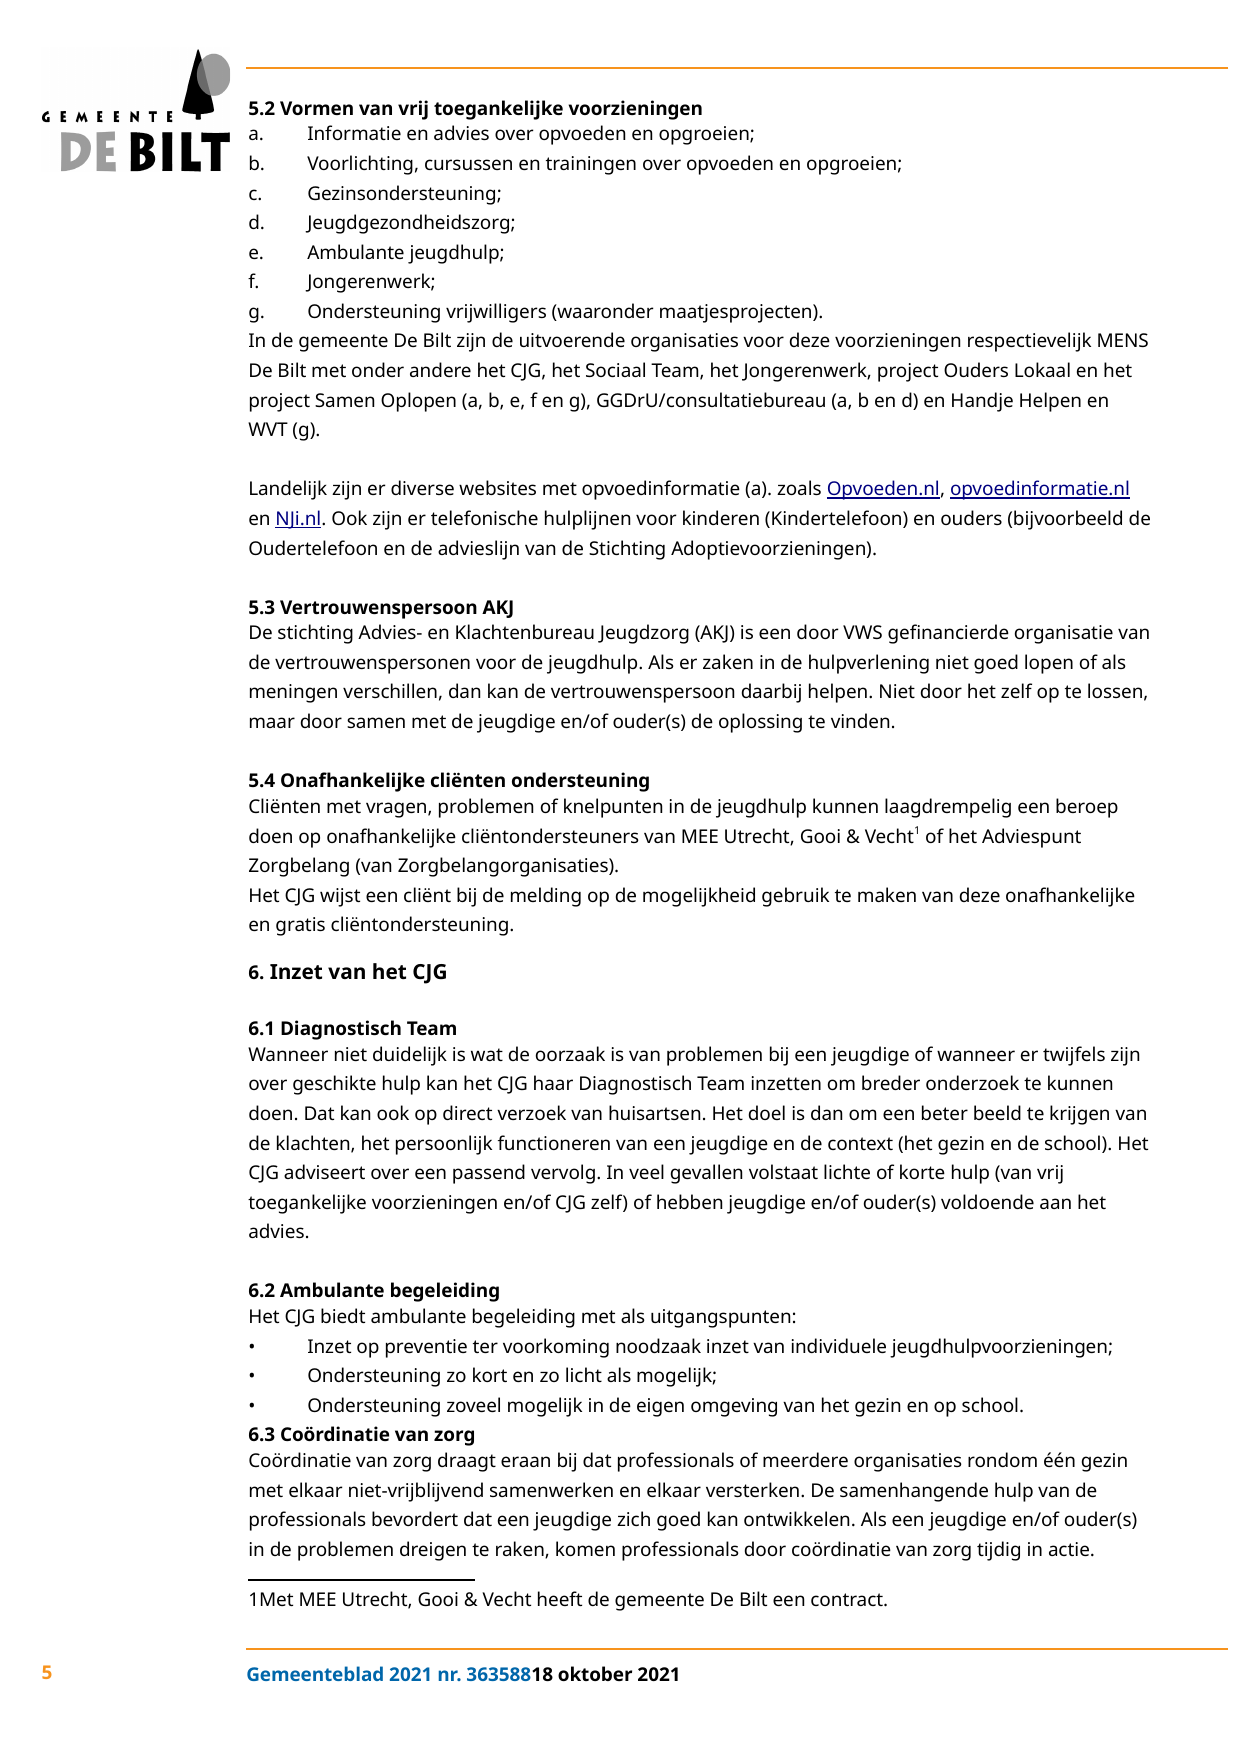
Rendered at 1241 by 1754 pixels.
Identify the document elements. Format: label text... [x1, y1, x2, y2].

list Voorlichting, cursussen en trainingen over opvoeden en opgroeien; [248, 150, 1152, 176]
text 5.4 Onafhankelijke cliënten ondersteuning [248, 767, 1152, 793]
text Het CJG wijst een cliënt bij de melding op de mogelijkheid gebruik te maken van deze onafhankelijke en gratis cliëntondersteuning. [248, 882, 1152, 937]
text Wanneer niet duidelijk is wat de oorzaak is van problemen bij een jeugdige of wanneer er twijfels zijn over geschikte hulp kan het CJG haar Diagnostisch Team inzetten om breder onderzoek te kunnen doen. Dat kan ook op direct verzoek van huisartsen. Het doel is dan om een beter beeld te krijgen van de klachten, het persoonlijk functioneren van een jeugdige en de context (het gezin en de school). Het CJG adviseert over een passend vervolg. In veel gevallen volstaat lichte of korte hulp (van vrij toegankelijke voorzieningen en/of CJG zelf) of hebben jeugdige en/of ouder(s) voldoende aan het advies. [248, 1041, 1152, 1244]
list Jeugdgezondheidszorg; [248, 209, 1152, 235]
list Ambulante jeugdhulp; [248, 239, 1152, 264]
text 6.1 Diagnostisch Team [248, 1015, 1152, 1041]
text 5.2 Vormen van vrij toegankelijke voorzieningen [248, 95, 1152, 121]
text 5.3 Vertrouwenspersoon AKJ [248, 594, 1152, 619]
text In de gemeente De Bilt zijn de uitvoerende organisaties voor deze voorzieningen respectievelijk MENS De Bilt met onder andere het CJG, het Sociaal Team, het Jongerenwerk, project Ouders Lokaal en het project Samen Oplopen (a, b, e, f en g), GGDrU/consultatiebureau (a, b en d) en Handje Helpen en WVT (g). [248, 328, 1152, 442]
list Jongerenwerk; [248, 268, 1152, 294]
text 6. Inzet van het CJG [248, 957, 1152, 986]
text Het CJG biedt ambulante begeleiding met als uitgangspunten: [248, 1303, 1152, 1329]
text De stichting Advies- en Klachtenbureau Jeugdzorg (AKJ) is een door VWS gefinancierde organisatie van de vertrouwenspersonen voor de jeugdhulp. Als er zaken in de hulpverlening niet goed lopen of als meningen verschillen, dan kan de vertrouwenspersoon daarbij helpen. Niet door het zelf op te lossen, maar door samen met de jeugdige en/of ouder(s) de oplossing te vinden. [248, 619, 1152, 734]
list Ondersteuning vrijwilligers (waaronder maatjesprojecten). [248, 298, 1152, 324]
list Inzet op preventie ter voorkoming noodzaak inzet van individuele jeugdhulpvoorzieningen; [248, 1333, 1152, 1359]
list Ondersteuning zo kort en zo licht als mogelijk; [248, 1362, 1152, 1388]
text Cliënten met vragen, problemen of knelpunten in de jeugdhulp kunnen laagdrempelig een beroep doen op onafhankelijke cliëntondersteuners van MEE Utrecht, Gooi & Vecht of het Adviespunt Zorgbelang (van Zorgbelangorganisaties). [248, 793, 1152, 878]
text 6.3 Coördinatie van zorg [248, 1422, 1152, 1447]
list Gezinsondersteuning; [248, 180, 1152, 205]
picture [41, 47, 231, 172]
text Landelijk zijn er diverse websites met opvoedinformatie (a). zoals Opvoeden.nl, opvoedinformatie.nl en NJi.nl. Ook zijn er telefonische hulplijnen voor kinderen (Kindertelefoon) en ouders (bijvoorbeeld de Oudertelefoon en de advieslijn van de Stichting Adoptievoorzieningen). [248, 476, 1152, 560]
text Coördinatie van zorg draagt eraan bij dat professionals of meerdere organisaties rondom één gezin met elkaar niet-vrijblijvend samenwerken en elkaar versterken. De samenhangende hulp van de professionals bevordert dat een jeugdige zich goed kan ontwikkelen. Als een jeugdige en/of ouder(s) in de problemen dreigen te raken, komen professionals door coördinatie van zorg tijdig in actie. [248, 1447, 1152, 1562]
list Informatie en advies over opvoeden en opgroeien; [248, 121, 1152, 146]
text Met MEE Utrecht, Gooi & Vecht heeft de gemeente De Bilt een contract. [248, 1586, 1152, 1612]
list Ondersteuning zoveel mogelijk in de eigen omgeving van het gezin en op school. [248, 1392, 1152, 1418]
text 6.2 Ambulante begeleiding [248, 1278, 1152, 1303]
